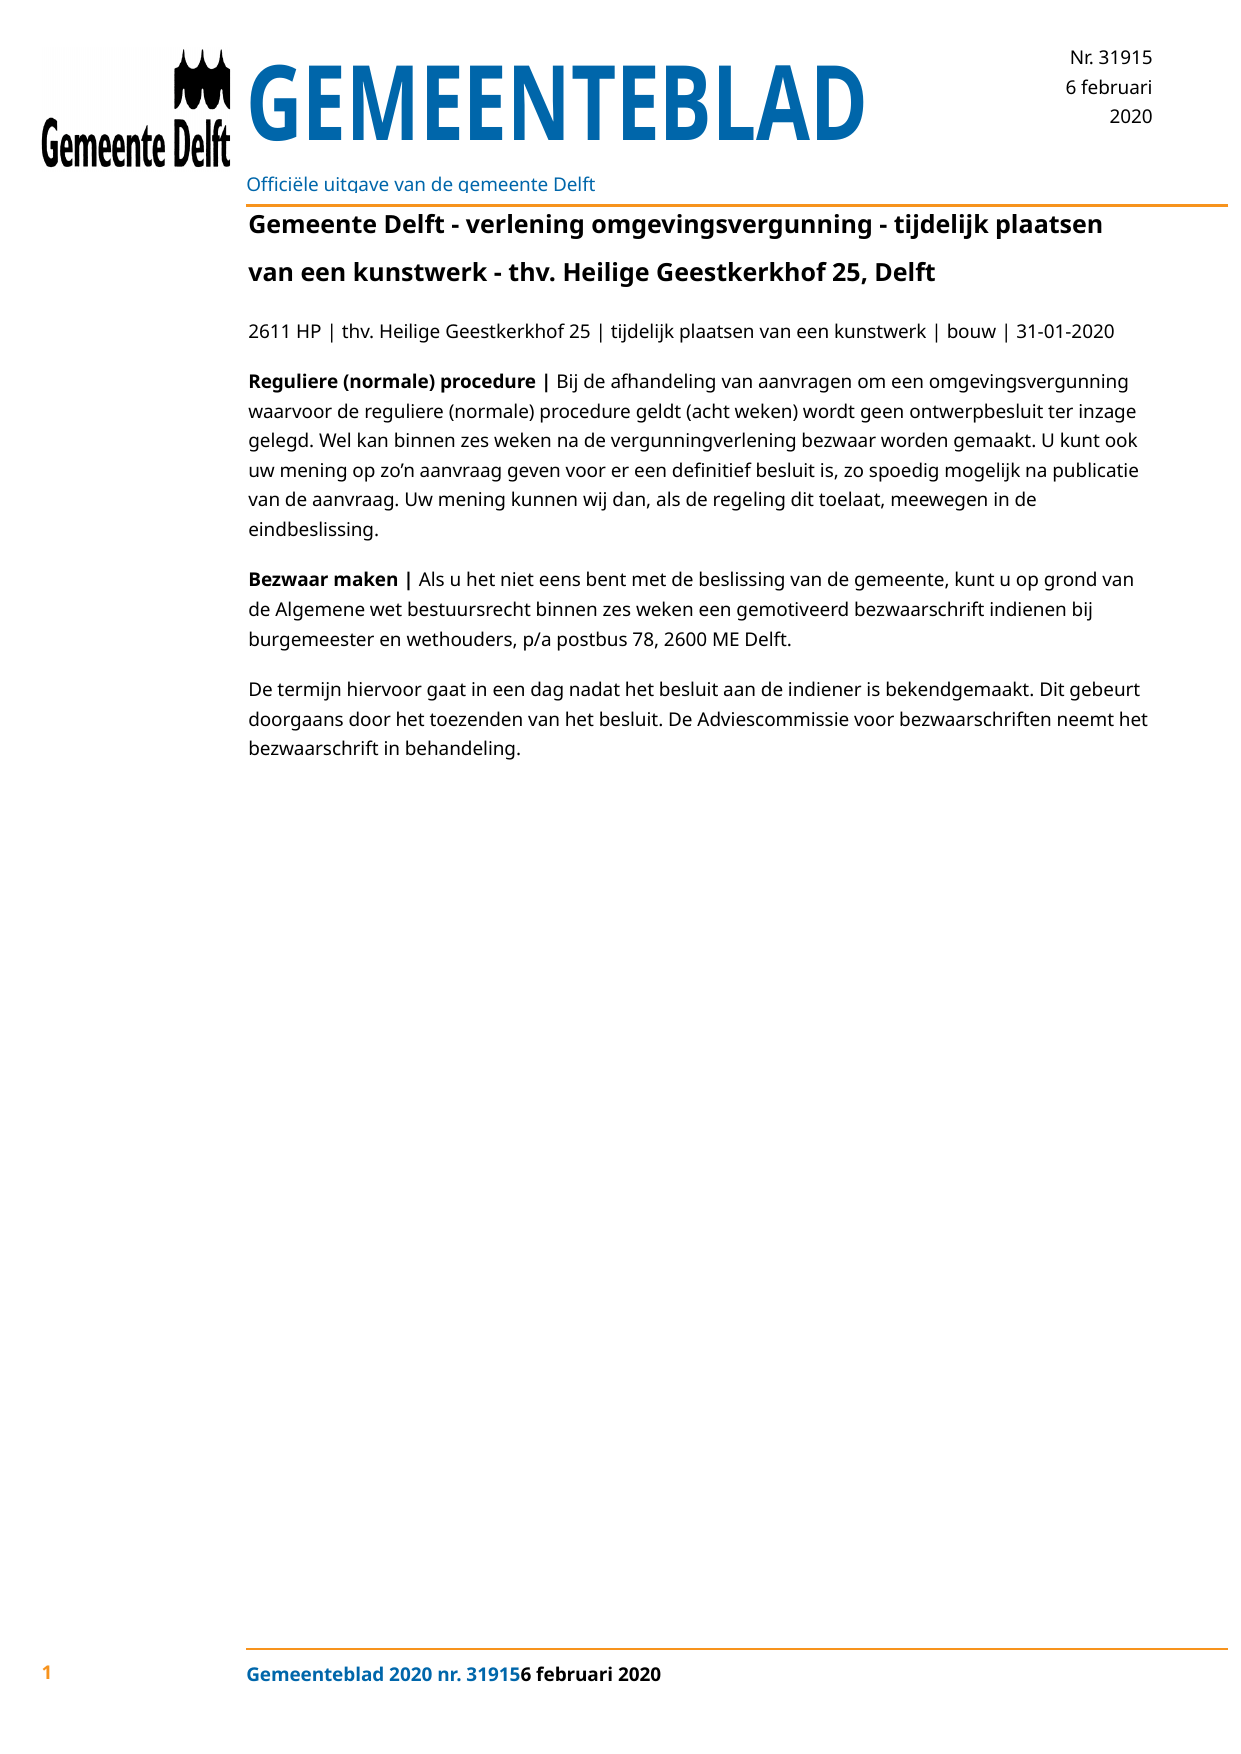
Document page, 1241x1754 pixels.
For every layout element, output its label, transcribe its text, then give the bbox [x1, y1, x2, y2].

text 2611 HP | thv. Heilige Geestkerkhof 25 | tijdelijk plaatsen van een kunstwerk | bouw | 31-01-2020 [248, 318, 1152, 344]
text Bezwaar maken | Als u het niet eens bent met de beslissing van de gemeente, kunt u op grond van de Algemene wet bestuursrecht binnen zes weken een gemotiveerd bezwaarschrift indienen bij burgemeester en wethouders, p/a postbus 78, 2600 ME Delft. [248, 567, 1152, 652]
text Reguliere (normale) procedure | Bij de afhandeling van aanvragen om een omgevingsvergunning waarvoor de reguliere (normale) procedure geldt (acht weken) wordt geen ontwerpbesluit ter inzage gelegd. Wel kan binnen zes weken na de vergunningverlening bezwaar worden gemaakt. U kunt ook uw mening op zo’n aanvraag geven voor er een definitief besluit is, zo spoedig mogelijk na publicatie van de aanvraag. Uw mening kunnen wij dan, als de regeling dit toelaat, meewegen in de eindbeslissing. [248, 368, 1152, 542]
picture [41, 47, 231, 172]
text Gemeente Delft - verlening omgevingsvergunning - tijdelijk plaatsen van een kunstwerk - thv. Heilige Geestkerkhof 25, Delft [248, 207, 1152, 288]
text De termijn hiervoor gaat in een dag nadat het besluit aan de indiener is bekendgemaakt. Dit gebeurt doorgaans door het toezenden van het besluit. De Adviescommissie voor bezwaarschriften neemt het bezwaarschrift in behandeling. [248, 676, 1152, 761]
